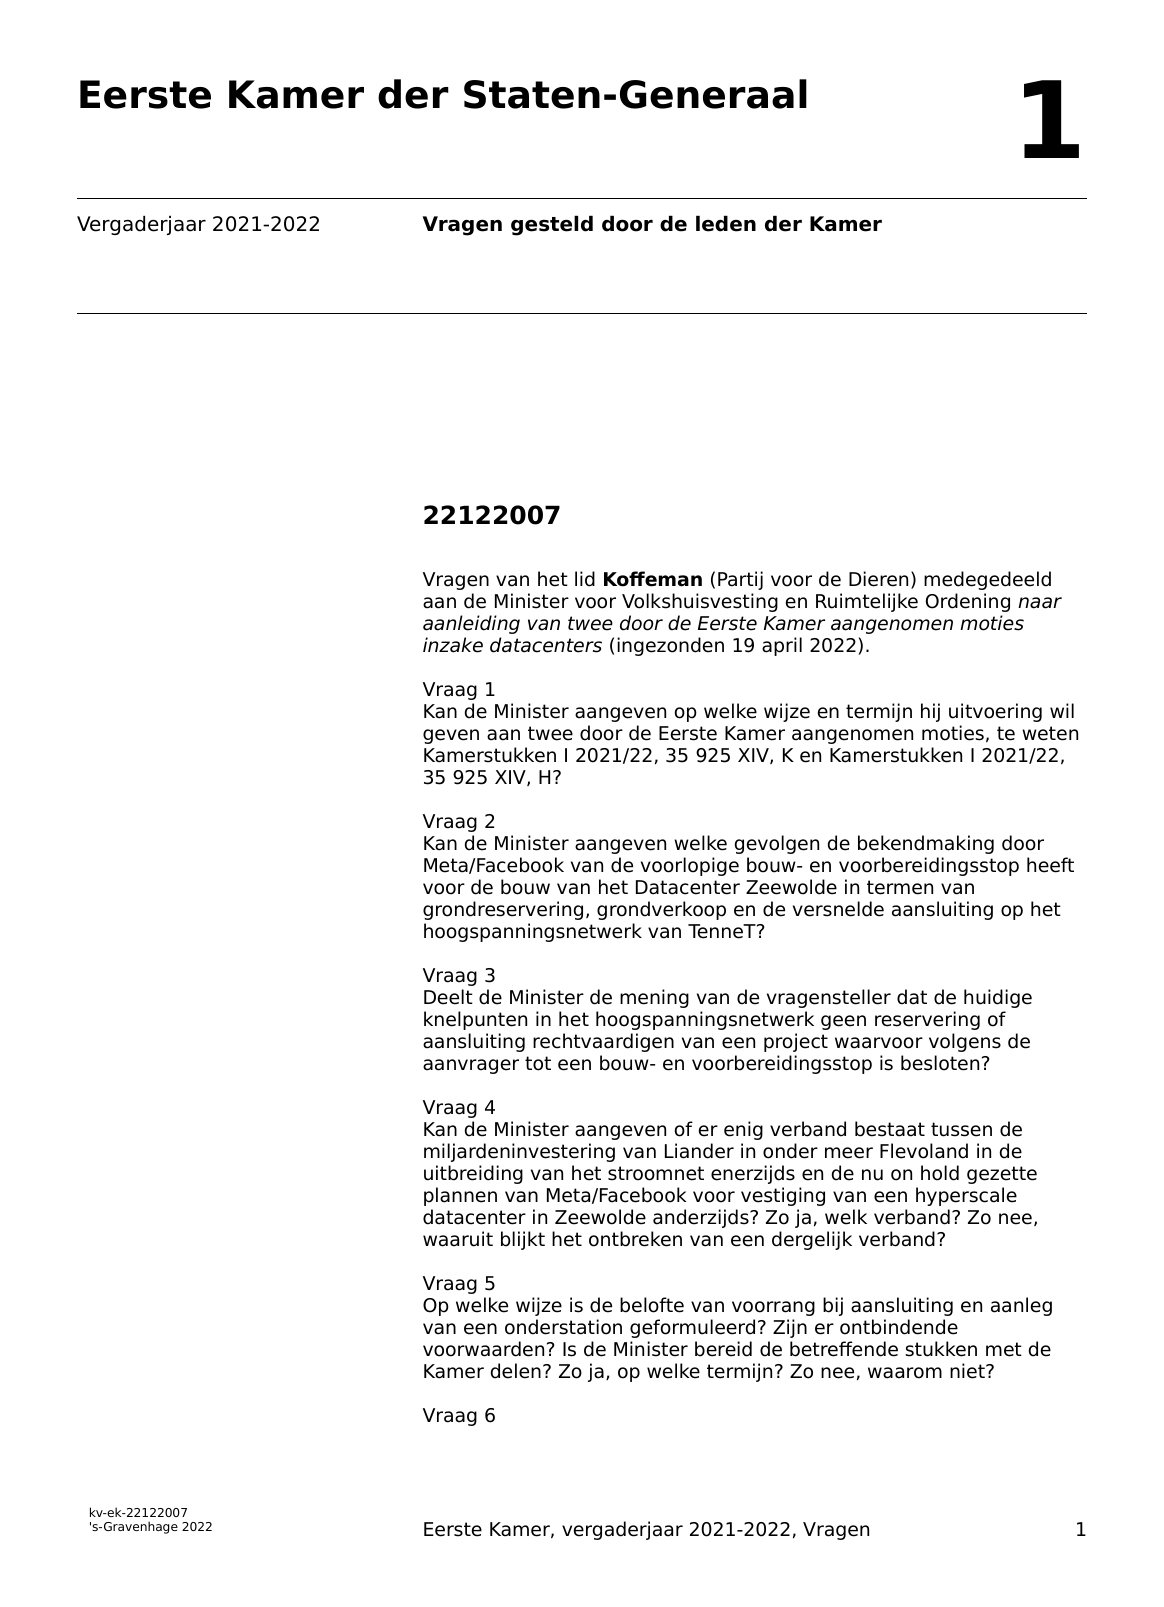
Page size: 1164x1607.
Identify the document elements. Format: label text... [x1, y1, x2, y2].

text Kan de Minister aangeven welke gevolgen de bekendmaking door Meta/Facebook van de voorlopige bouw- en voorbereidingsstop heeft voor de bouw van het Datacenter Zeewolde in termen van grondreservering, grondverkoop en de versnelde aansluiting op het hoogspanningsnetwerk van TenneT? [422, 833, 1087, 943]
text Vraag 2 [422, 811, 1087, 833]
text Op welke wijze is de belofte van voorrang bij aansluiting en aanleg van een onderstation geformuleerd? Zijn er ontbindende voorwaarden? Is de Minister bereid de betreffende stukken met de Kamer delen? Zo ja, op welke termijn? Zo nee, waarom niet? [422, 1295, 1087, 1383]
text Vraag 6 [422, 1405, 1087, 1427]
text Kan de Minister aangeven op welke wijze en termijn hij uitvoering wil geven aan twee door de Eerste Kamer aangenomen moties, te weten Kamerstukken I 2021/22, 35 925 XIV, K en Kamerstukken I 2021/22, 35 925 XIV, H? [422, 701, 1087, 789]
text Vraag 5 [422, 1273, 1087, 1295]
table_cell Vergaderjaar 2021-2022 [77, 199, 422, 313]
text Vraag 3 [422, 965, 1087, 987]
table_header 1 [886, 59, 1087, 198]
text Vraag 4 [422, 1097, 1087, 1119]
text Vraag 1 [422, 679, 1087, 701]
text 22122007 [422, 501, 1087, 531]
text kv-ek-22122007 [88, 1506, 323, 1520]
text 's-Gravenhage 2022 [88, 1520, 323, 1534]
table_header Eerste Kamer der Staten-Generaal [77, 59, 886, 198]
text Vragen van het lid Koffeman (Partij voor de Dieren) medegedeeld aan de Minister voor Volkshuisvesting en Ruimtelijke Ordening naar aanleiding van twee door de Eerste Kamer aangenomen moties inzake datacenters (ingezonden 19 april 2022). [422, 569, 1087, 657]
table_cell Vragen gesteld door de leden der Kamer [422, 199, 1087, 313]
text Kan de Minister aangeven of er enig verband bestaat tussen de miljardeninvestering van Liander in onder meer Flevoland in de uitbreiding van het stroomnet enerzijds en de nu on hold gezette plannen van Meta/Facebook voor vestiging van een hyperscale datacenter in Zeewolde anderzijds? Zo ja, welk verband? Zo nee, waaruit blijkt het ontbreken van een dergelijk verband? [422, 1119, 1087, 1251]
text Deelt de Minister de mening van de vragensteller dat de huidige knelpunten in het hoogspanningsnetwerk geen reservering of aansluiting rechtvaardigen van een project waarvoor volgens de aanvrager tot een bouw- en voorbereidingsstop is besloten? [422, 987, 1087, 1075]
